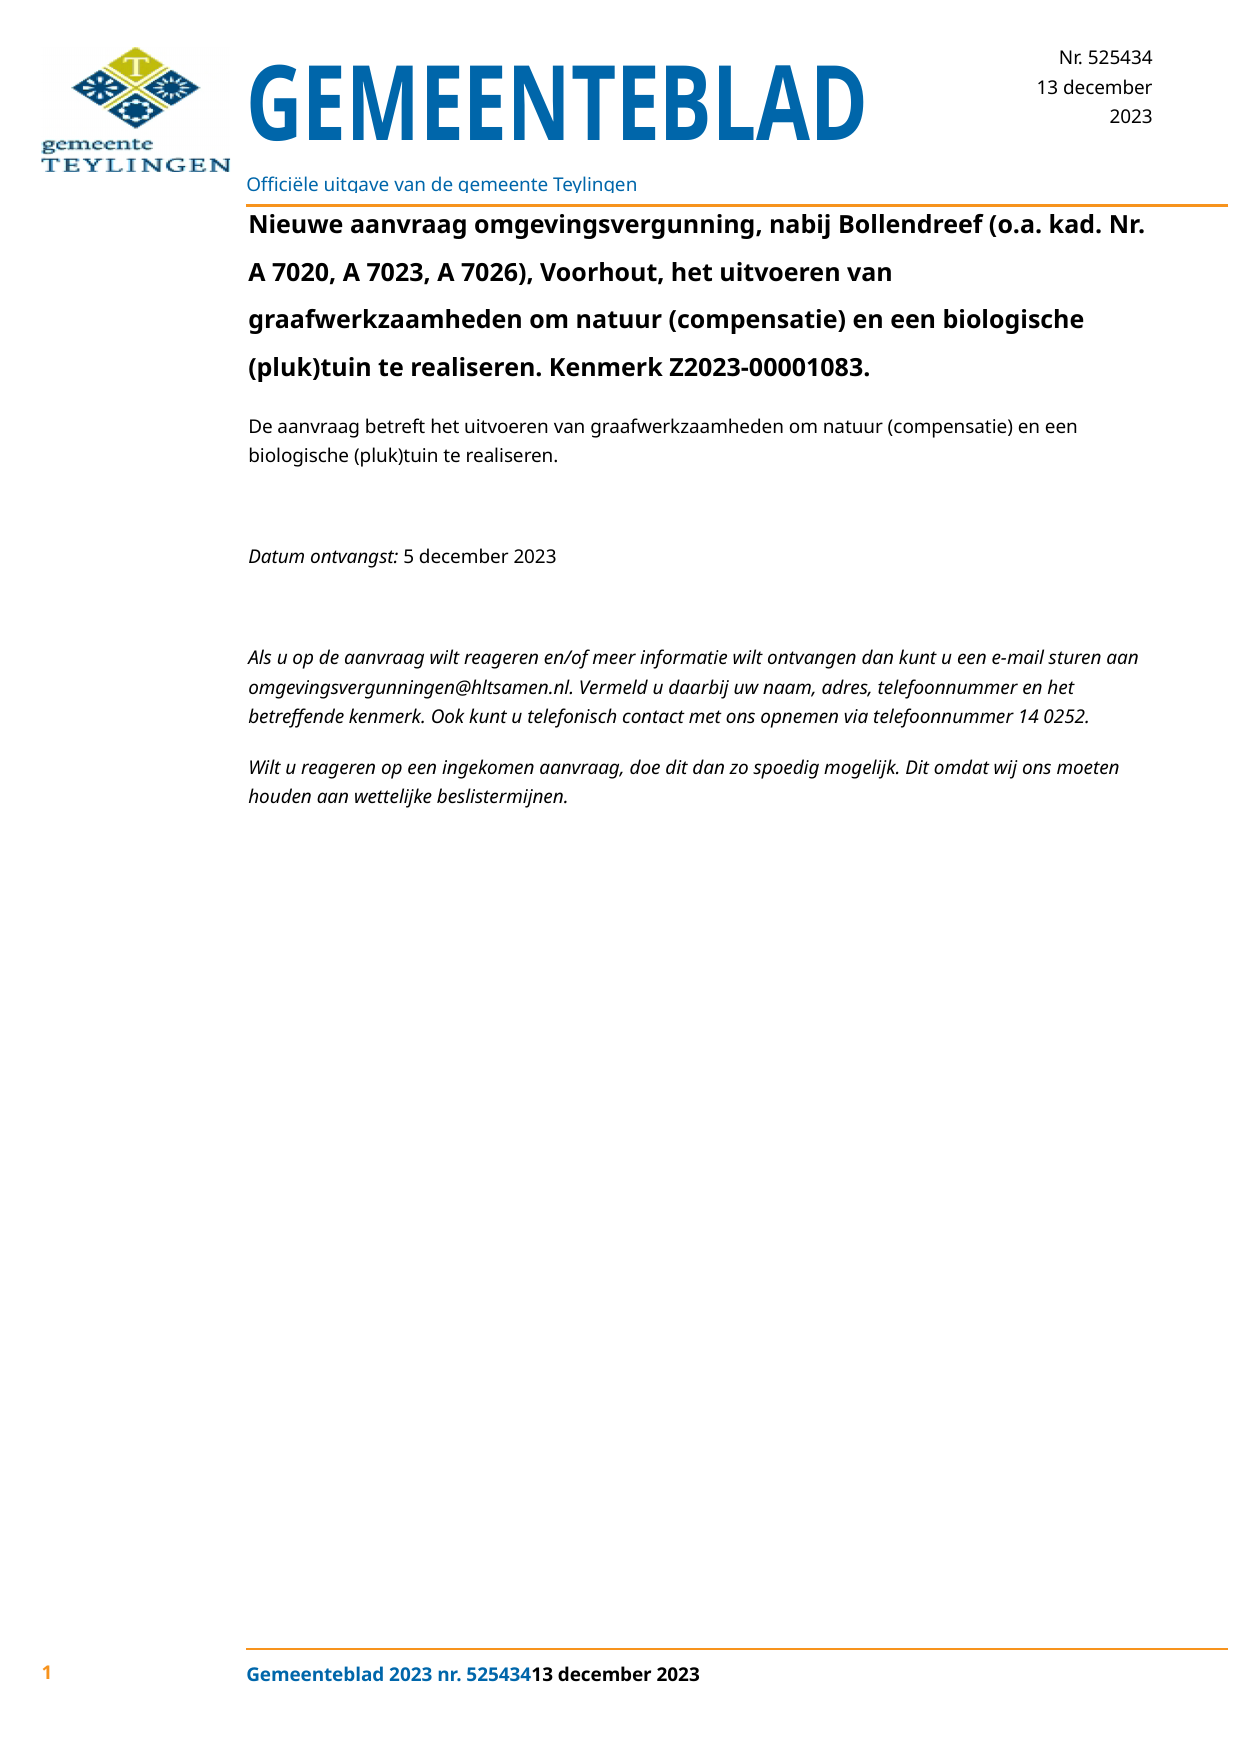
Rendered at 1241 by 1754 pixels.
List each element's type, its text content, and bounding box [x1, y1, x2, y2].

text De aanvraag betreft het uitvoeren van graafwerkzaamheden om natuur (compensatie) en een biologische (pluk)tuin te realiseren. [248, 413, 1152, 468]
picture [41, 47, 231, 172]
text Als u op de aanvraag wilt reageren en/of meer informatie wilt ontvangen dan kunt u een e-mail sturen aan omgevingsvergunningen@hltsamen.nl. Vermeld u daarbij uw naam, adres, telefoonnummer en het betreffende kenmerk. Ook kunt u telefonisch contact met ons opnemen via telefoonnummer 14 0252. [248, 644, 1152, 729]
text Wilt u reageren op een ingekomen aanvraag, doe dit dan zo spoedig mogelijk. Dit omdat wij ons moeten houden aan wettelijke beslistermijnen. [248, 754, 1152, 809]
text Datum ontvangst: 5 december 2023 [248, 543, 1152, 569]
text Nieuwe aanvraag omgevingsvergunning, nabij Bollendreef (o.a. kad. Nr. A 7020, A 7023, A 7026), Voorhout, het uitvoeren van graafwerkzaamheden om natuur (compensatie) en een biologische (pluk)tuin te realiseren. Kenmerk Z2023-00001083. [248, 207, 1152, 384]
